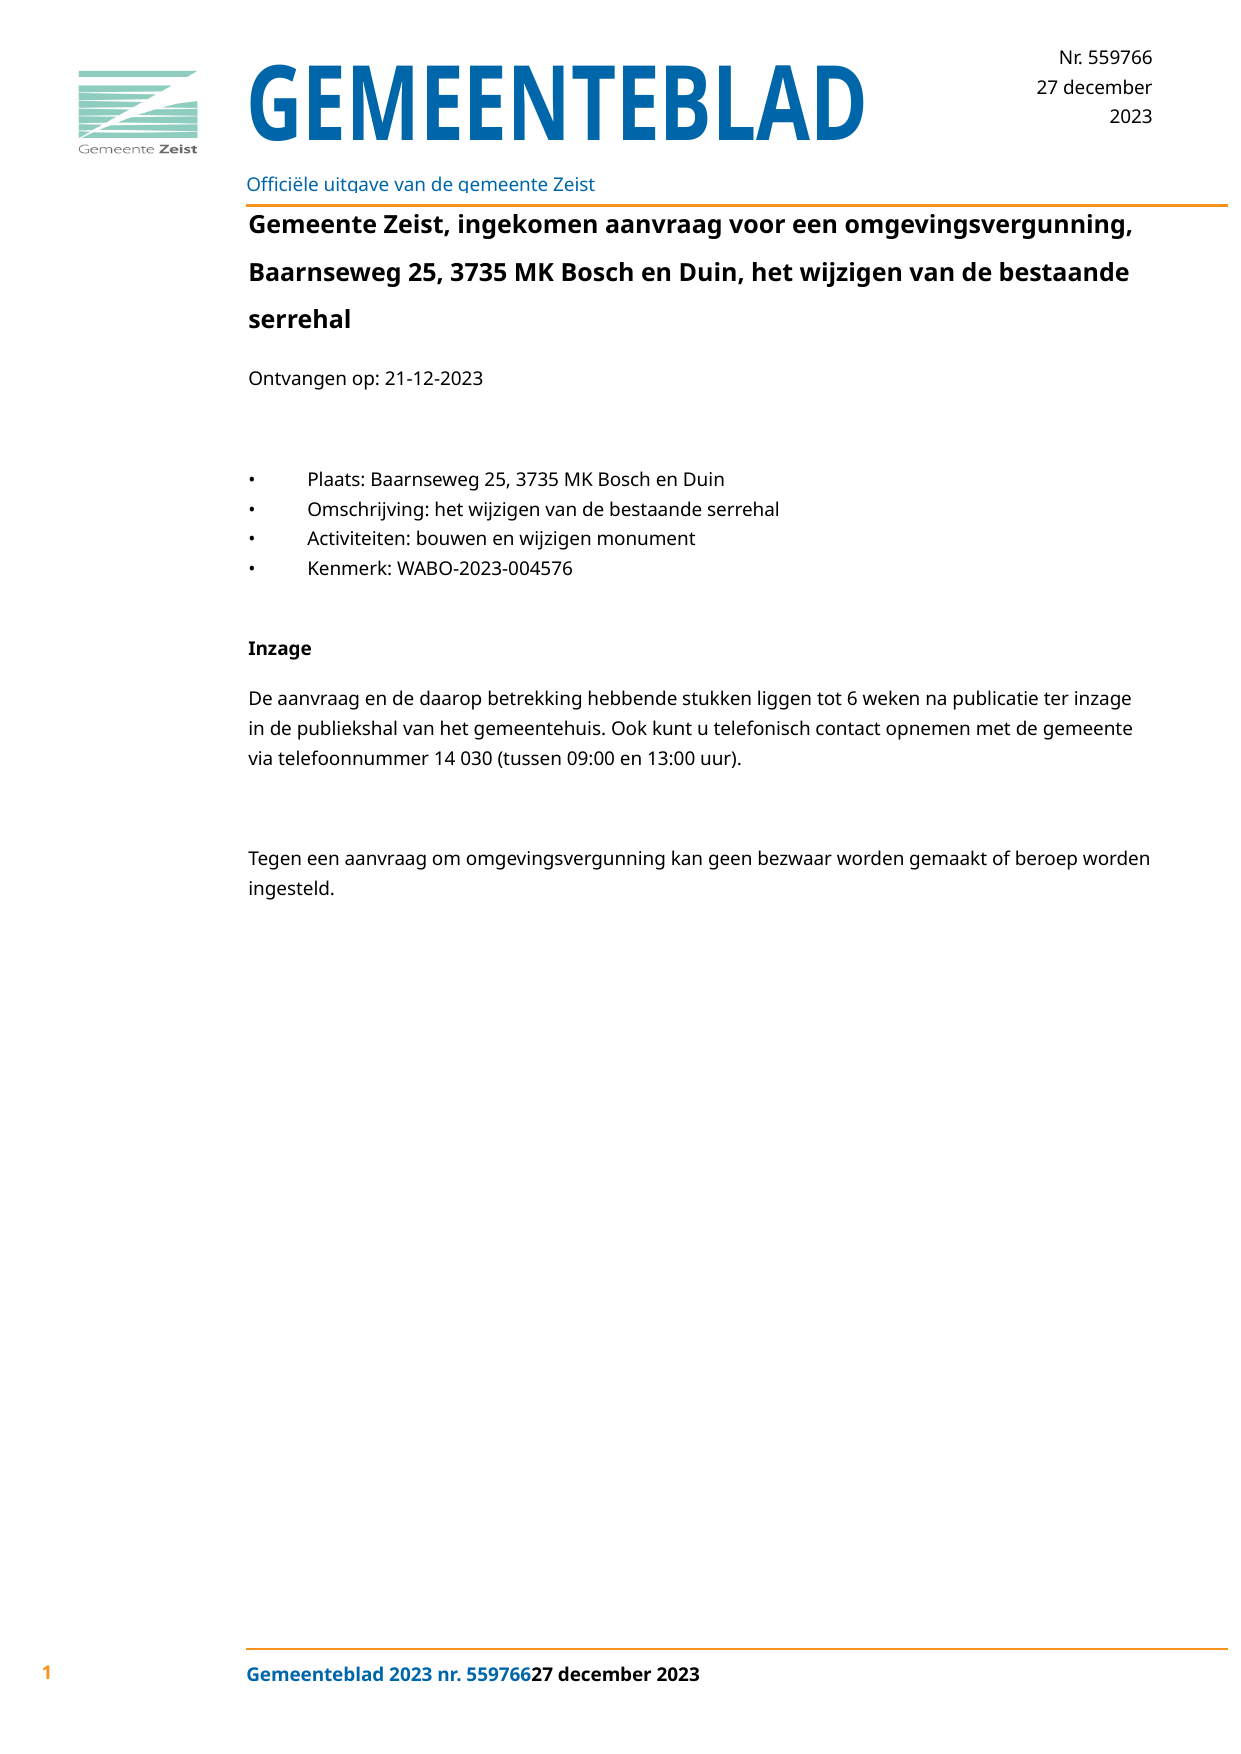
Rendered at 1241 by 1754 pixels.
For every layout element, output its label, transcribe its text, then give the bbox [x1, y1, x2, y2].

picture [41, 47, 231, 172]
list Omschrijving: het wijzigen van de bestaande serrehal [248, 496, 1152, 522]
text Tegen een aanvraag om omgevingsvergunning kan geen bezwaar worden gemaakt of beroep worden ingesteld. [248, 846, 1152, 901]
text De aanvraag en de daarop betrekking hebbende stukken liggen tot 6 weken na publicatie ter inzage in de publiekshal van het gemeentehuis. Ook kunt u telefonisch contact opnemen met de gemeente via telefoonnummer 14 030 (tussen 09:00 en 13:00 uur). [248, 686, 1152, 770]
list Kenmerk: WABO-2023-004576 [248, 555, 1152, 581]
list Activiteiten: bouwen en wijzigen monument [248, 526, 1152, 551]
text Gemeente Zeist, ingekomen aanvraag voor een omgevingsvergunning, Baarnseweg 25, 3735 MK Bosch en Duin, het wijzigen van de bestaande serrehal [248, 207, 1152, 336]
text Inzage [248, 635, 1152, 661]
list Plaats: Baarnseweg 25, 3735 MK Bosch en Duin [248, 466, 1152, 492]
text Ontvangen op: 21-12-2023 [248, 366, 1152, 391]
